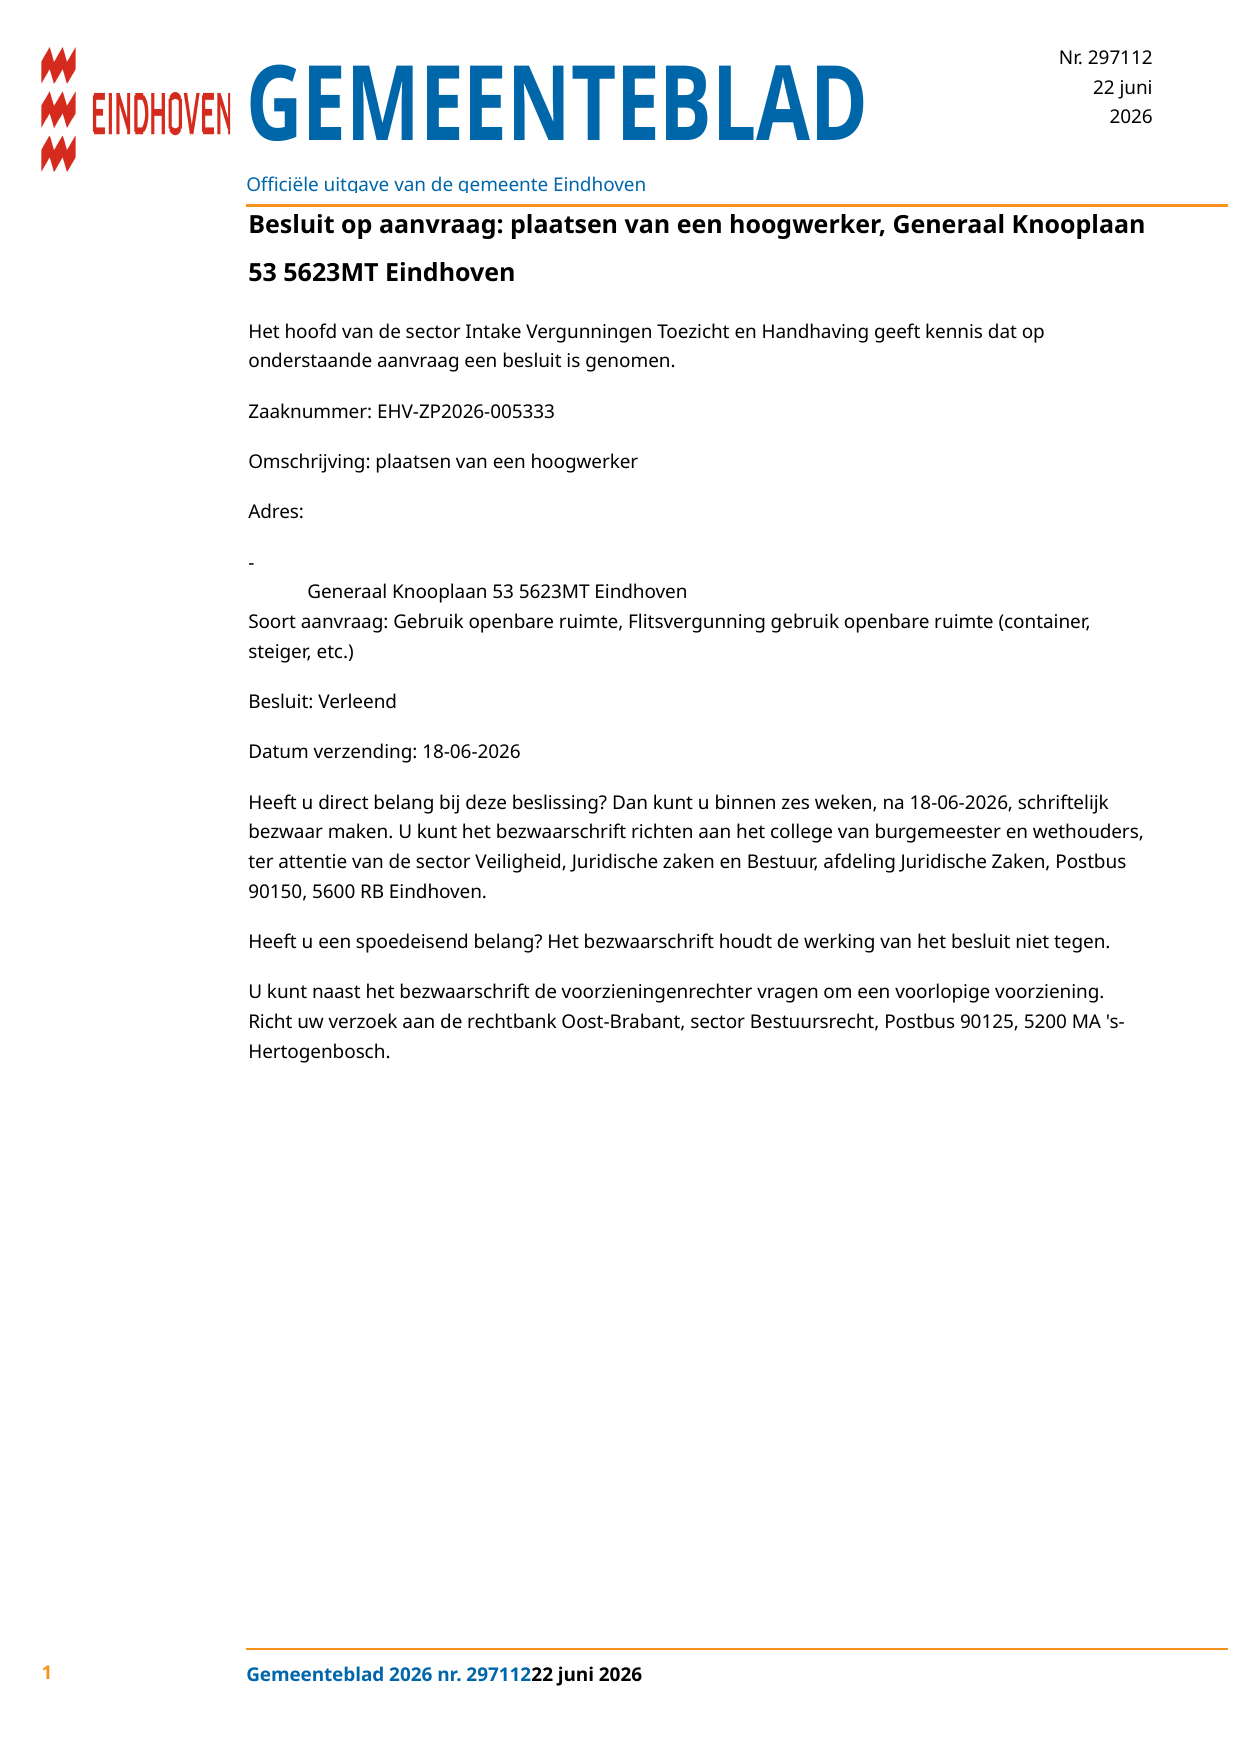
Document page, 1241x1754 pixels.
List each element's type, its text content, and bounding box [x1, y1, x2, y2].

text Het hoofd van de sector Intake Vergunningen Toezicht en Handhaving geeft kennis dat op onderstaande aanvraag een besluit is genomen. [248, 318, 1152, 373]
text Adres: [248, 499, 1152, 524]
text Omschrijving: plaatsen van een hoogwerker [248, 448, 1152, 474]
list Generaal Knooplaan 53 5623MT Eindhoven [248, 579, 1152, 604]
text Besluit op aanvraag: plaatsen van een hoogwerker, Generaal Knooplaan 53 5623MT Eindhoven [248, 207, 1152, 288]
text Soort aanvraag: Gebruik openbare ruimte, Flitsvergunning gebruik openbare ruimte (container, steiger, etc.) [248, 608, 1152, 664]
text Heeft u direct belang bij deze beslissing? Dan kunt u binnen zes weken, na 18-06-2026, schriftelijk bezwaar maken. U kunt het bezwaarschrift richten aan het college van burgemeester en wethouders, ter attentie van de sector Veiligheid, Juridische zaken en Bestuur, afdeling Juridische Zaken, Postbus 90150, 5600 RB Eindhoven. [248, 789, 1152, 904]
text Heeft u een spoedeisend belang? Het bezwaarschrift houdt de werking van het besluit niet tegen. [248, 928, 1152, 954]
picture [41, 47, 231, 172]
text Zaaknummer: EHV-ZP2026-005333 [248, 398, 1152, 424]
text U kunt naast het bezwaarschrift de voorzieningenrechter vragen om een voorlopige voorziening. Richt uw verzoek aan de rechtbank Oost-Brabant, sector Bestuursrecht, Postbus 90125, 5200 MA 's-Hertogenbosch. [248, 979, 1152, 1064]
text Datum verzending: 18-06-2026 [248, 739, 1152, 764]
text Besluit: Verleend [248, 688, 1152, 714]
